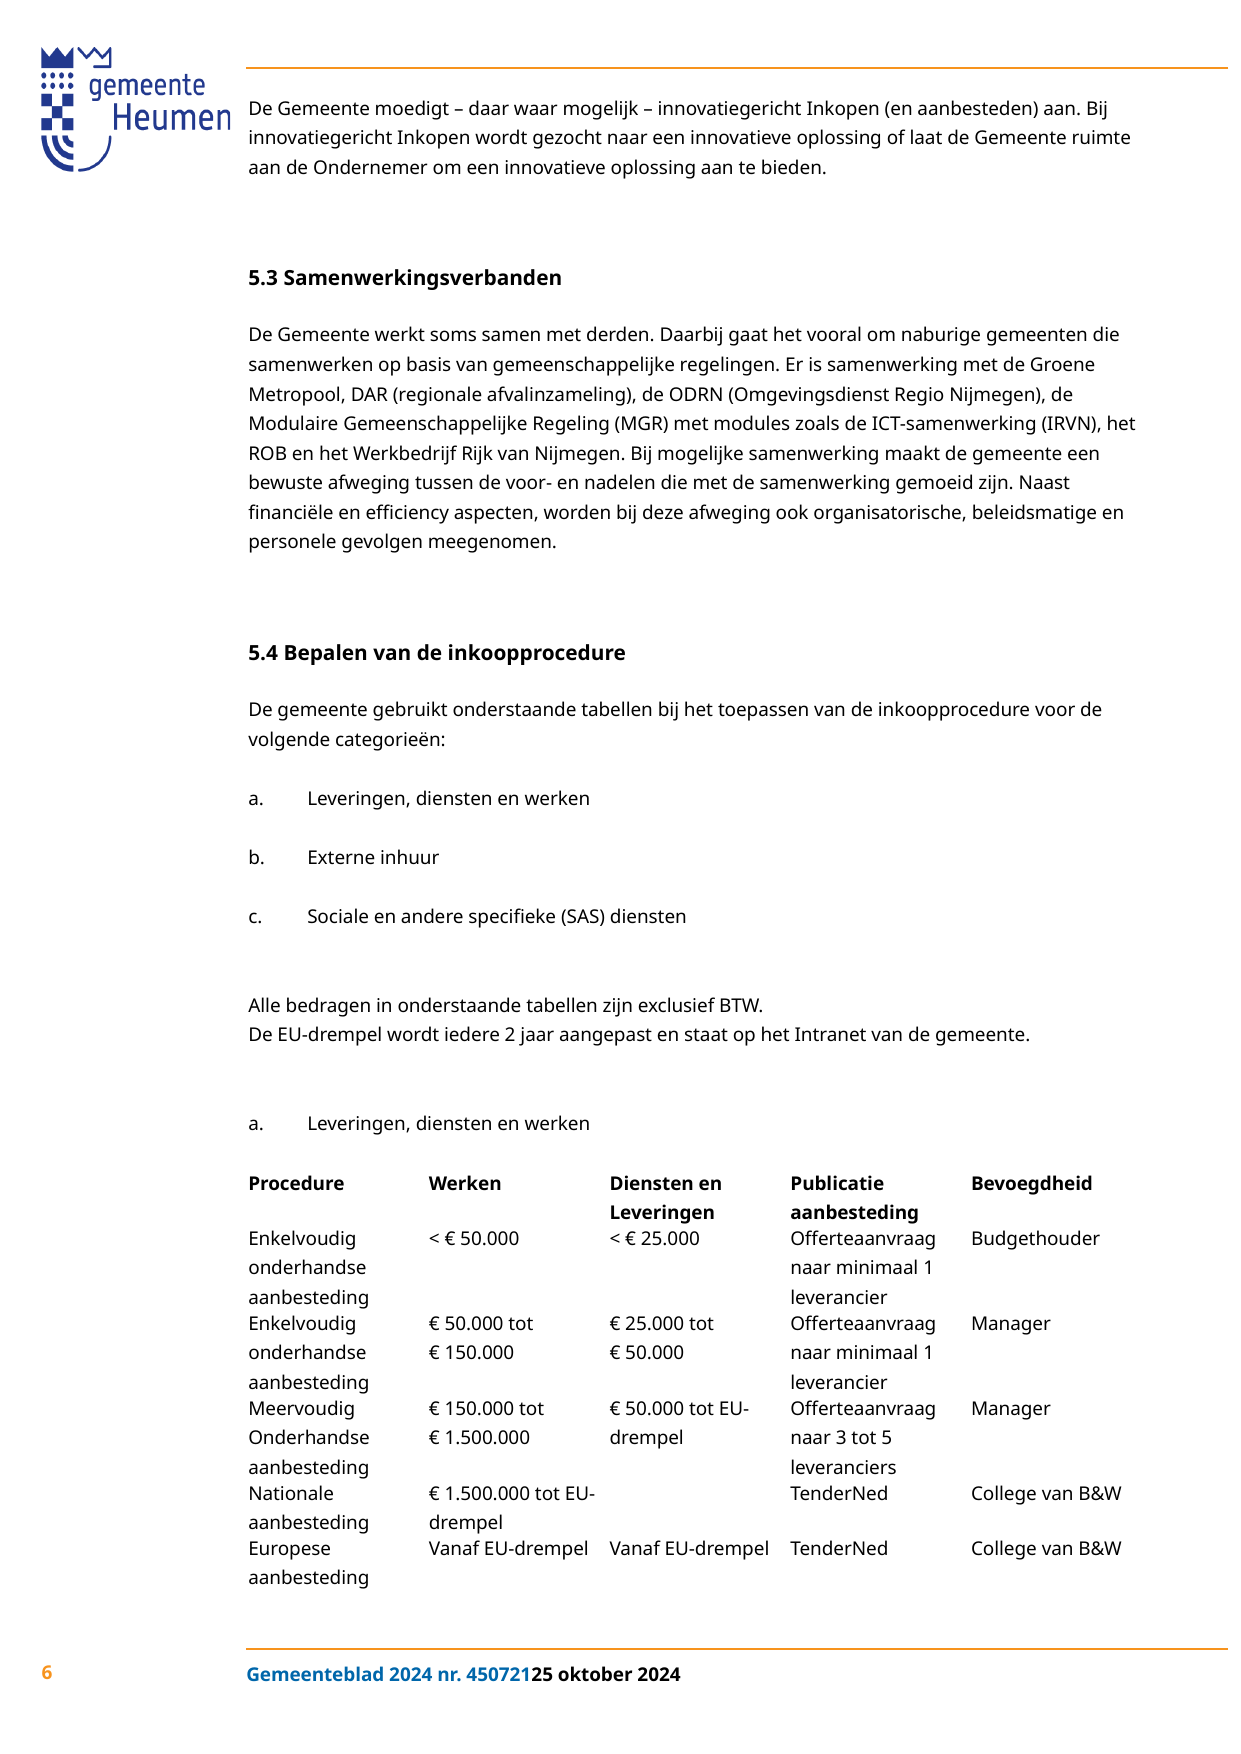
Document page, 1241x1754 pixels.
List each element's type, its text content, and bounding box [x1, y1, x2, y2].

table_cell [609, 1480, 790, 1535]
table_cell Manager [971, 1395, 1152, 1480]
table_cell Nationale aanbesteding [248, 1480, 429, 1535]
table_cell < € 50.000 [429, 1225, 609, 1310]
text De Gemeente werkt soms samen met derden. Daarbij gaat het vooral om naburige gemeenten die samenwerken op basis van gemeenschappelijke regelingen. Er is samenwerking met de Groene Metropool, DAR (regionale afvalinzameling), de ODRN (Omgevingsdienst Regio Nijmegen), de Modulaire Gemeenschappelijke Regeling (MGR) met modules zoals de ICT-samenwerking (IRVN), het ROB en het Werkbedrijf Rijk van Nijmegen. Bij mogelijke samenwerking maakt de gemeente een bewuste afweging tussen de voor- en nadelen die met de samenwerking gemoeid zijn. Naast financiële en efficiency aspecten, worden bij deze afweging ook organisatorische, beleidsmatige en personele gevolgen meegenomen. [248, 322, 1152, 554]
table_cell € 150.000 tot € 1.500.000 [429, 1395, 609, 1480]
table_cell € 50.000 tot € 150.000 [429, 1310, 609, 1395]
text Alle bedragen in onderstaande tabellen zijn exclusief BTW. [248, 992, 1152, 1018]
list Externe inhuur [248, 844, 1152, 870]
table_header Publicatie aanbesteding [790, 1170, 971, 1225]
table_cell < € 25.000 [609, 1225, 790, 1310]
text 5.3 Samenwerkingsverbanden [248, 263, 1152, 292]
table_cell Enkelvoudig onderhandse aanbesteding [248, 1310, 429, 1395]
table_cell Offerteaanvraag naar minimaal 1 leverancier [790, 1225, 971, 1310]
text De gemeente gebruikt onderstaande tabellen bij het toepassen van de inkoopprocedure voor de volgende categorieën: [248, 696, 1152, 752]
list Sociale en andere specifieke (SAS) diensten [248, 903, 1152, 929]
table_cell Meervoudig Onderhandse aanbesteding [248, 1395, 429, 1480]
table_cell Offerteaanvraag naar 3 tot 5 leveranciers [790, 1395, 971, 1480]
table_cell TenderNed [790, 1535, 971, 1590]
table_cell Offerteaanvraag naar minimaal 1 leverancier [790, 1310, 971, 1395]
table_cell € 25.000 tot € 50.000 [609, 1310, 790, 1395]
table_header Procedure [248, 1170, 429, 1225]
list Leveringen, diensten en werken [248, 1110, 1152, 1136]
table_cell Budgethouder [971, 1225, 1152, 1310]
table_header Diensten en Leveringen [609, 1170, 790, 1225]
table_cell Europese aanbesteding [248, 1535, 429, 1590]
table_cell College van B&W [971, 1480, 1152, 1535]
table_cell € 50.000 tot EU-drempel [609, 1395, 790, 1480]
table_cell Vanaf EU-drempel [609, 1535, 790, 1590]
text De EU-drempel wordt iedere 2 jaar aangepast en staat op het Intranet van de gemeente. [248, 1022, 1152, 1047]
table_header Werken [429, 1170, 609, 1225]
text 5.4 Bepalen van de inkoopprocedure [248, 638, 1152, 667]
table_cell Enkelvoudig onderhandse aanbesteding [248, 1225, 429, 1310]
picture [41, 47, 231, 172]
table_cell € 1.500.000 tot EU- drempel [429, 1480, 609, 1535]
table_cell Manager [971, 1310, 1152, 1395]
list Leveringen, diensten en werken [248, 785, 1152, 811]
table_header Bevoegdheid [971, 1170, 1152, 1225]
table_cell College van B&W [971, 1535, 1152, 1590]
table_cell TenderNed [790, 1480, 971, 1535]
table_cell Vanaf EU-drempel [429, 1535, 609, 1590]
text De Gemeente moedigt – daar waar mogelijk – innovatiegericht Inkopen (en aanbesteden) aan. Bij innovatiegericht Inkopen wordt gezocht naar een innovatieve oplossing of laat de Gemeente ruimte aan de Ondernemer om een innovatieve oplossing aan te bieden. [248, 95, 1152, 180]
